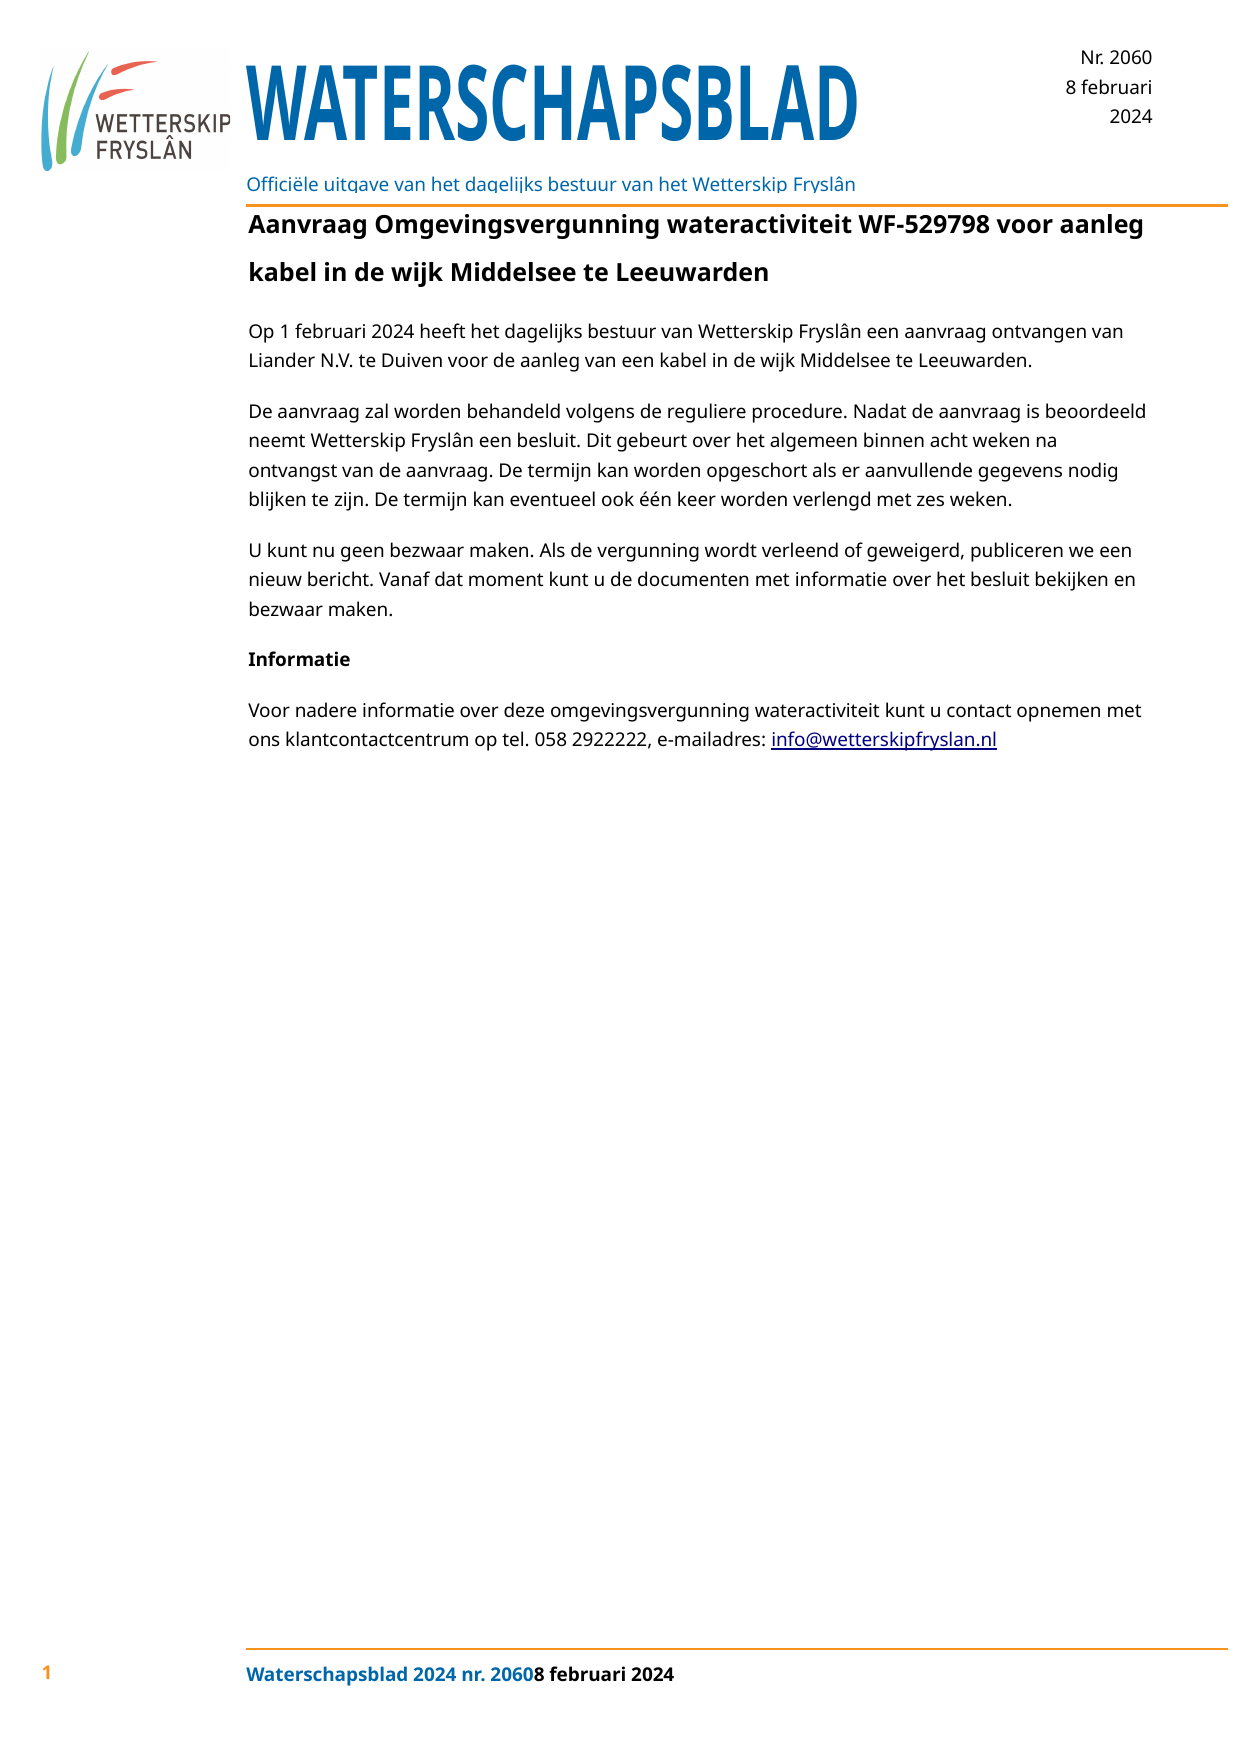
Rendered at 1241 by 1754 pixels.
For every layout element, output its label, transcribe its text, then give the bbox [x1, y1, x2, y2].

text Informatie [248, 647, 1152, 672]
text Aanvraag Omgevingsvergunning wateractiviteit WF-529798 voor aanleg kabel in de wijk Middelsee te Leeuwarden [248, 207, 1152, 288]
text Voor nadere informatie over deze omgevingsvergunning wateractiviteit kunt u contact opnemen met ons klantcontactcentrum op tel. 058 2922222, e-mailadres: info@wetterskipfryslan.nl [248, 697, 1152, 752]
text De aanvraag zal worden behandeld volgens de reguliere procedure. Nadat de aanvraag is beoordeeld neemt Wetterskip Fryslân een besluit. Dit gebeurt over het algemeen binnen acht weken na ontvangst van de aanvraag. De termijn kan worden opgeschort als er aanvullende gegevens nodig blijken te zijn. De termijn kan eventueel ook één keer worden verlengd met zes weken. [248, 398, 1152, 512]
picture [41, 47, 231, 172]
text U kunt nu geen bezwaar maken. Als de vergunning wordt verleend of geweigerd, publiceren we een nieuw bericht. Vanaf dat moment kunt u de documenten met informatie over het besluit bekijken en bezwaar maken. [248, 537, 1152, 622]
text Op 1 februari 2024 heeft het dagelijks bestuur van Wetterskip Fryslân een aanvraag ontvangen van Liander N.V. te Duiven voor de aanleg van een kabel in de wijk Middelsee te Leeuwarden. [248, 318, 1152, 373]
